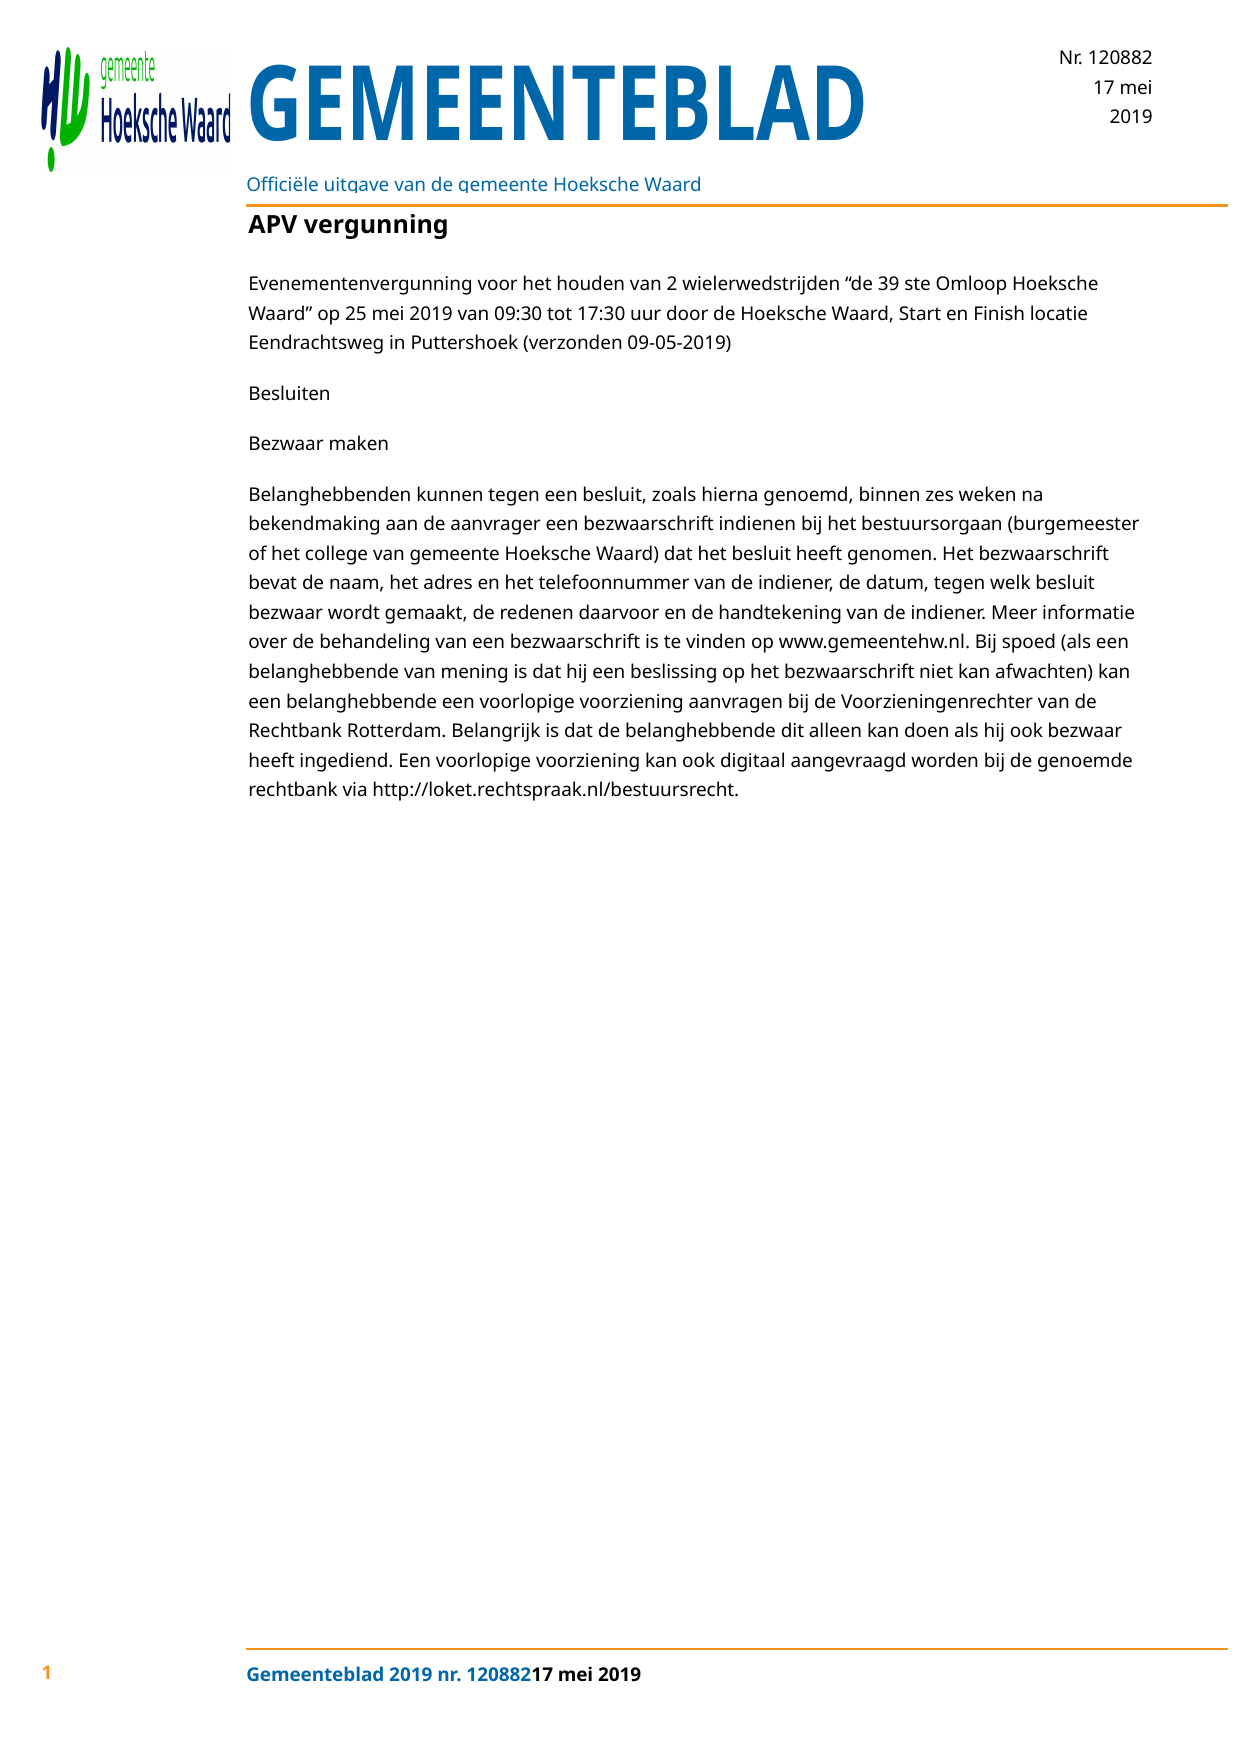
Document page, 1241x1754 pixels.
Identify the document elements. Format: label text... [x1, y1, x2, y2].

text Evenementenvergunning voor het houden van 2 wielerwedstrijden “de 39 ste Omloop Hoeksche Waard” op 25 mei 2019 van 09:30 tot 17:30 uur door de Hoeksche Waard, Start en Finish locatie Eendrachtsweg in Puttershoek (verzonden 09-05-2019) [248, 270, 1152, 355]
picture [41, 47, 231, 172]
text Besluiten [248, 380, 1152, 406]
text Belanghebbenden kunnen tegen een besluit, zoals hierna genoemd, binnen zes weken na bekendmaking aan de aanvrager een bezwaarschrift indienen bij het bestuursorgaan (burgemeester of het college van gemeente Hoeksche Waard) dat het besluit heeft genomen. Het bezwaarschrift bevat de naam, het adres en het telefoonnummer van de indiener, de datum, tegen welk besluit bezwaar wordt gemaakt, de redenen daarvoor en de handtekening van de indiener. Meer informatie over de behandeling van een bezwaarschrift is te vinden op www.gemeentehw.nl. Bij spoed (als een belanghebbende van mening is dat hij een beslissing op het bezwaarschrift niet kan afwachten) kan een belanghebbende een voorlopige voorziening aanvragen bij de Voorzieningenrechter van de Rechtbank Rotterdam. Belangrijk is dat de belanghebbende dit alleen kan doen als hij ook bezwaar heeft ingediend. Een voorlopige voorziening kan ook digitaal aangevraagd worden bij de genoemde rechtbank via http://loket.rechtspraak.nl/bestuursrecht. [248, 481, 1152, 802]
text Bezwaar maken [248, 430, 1152, 456]
text APV vergunning [248, 207, 1152, 241]
